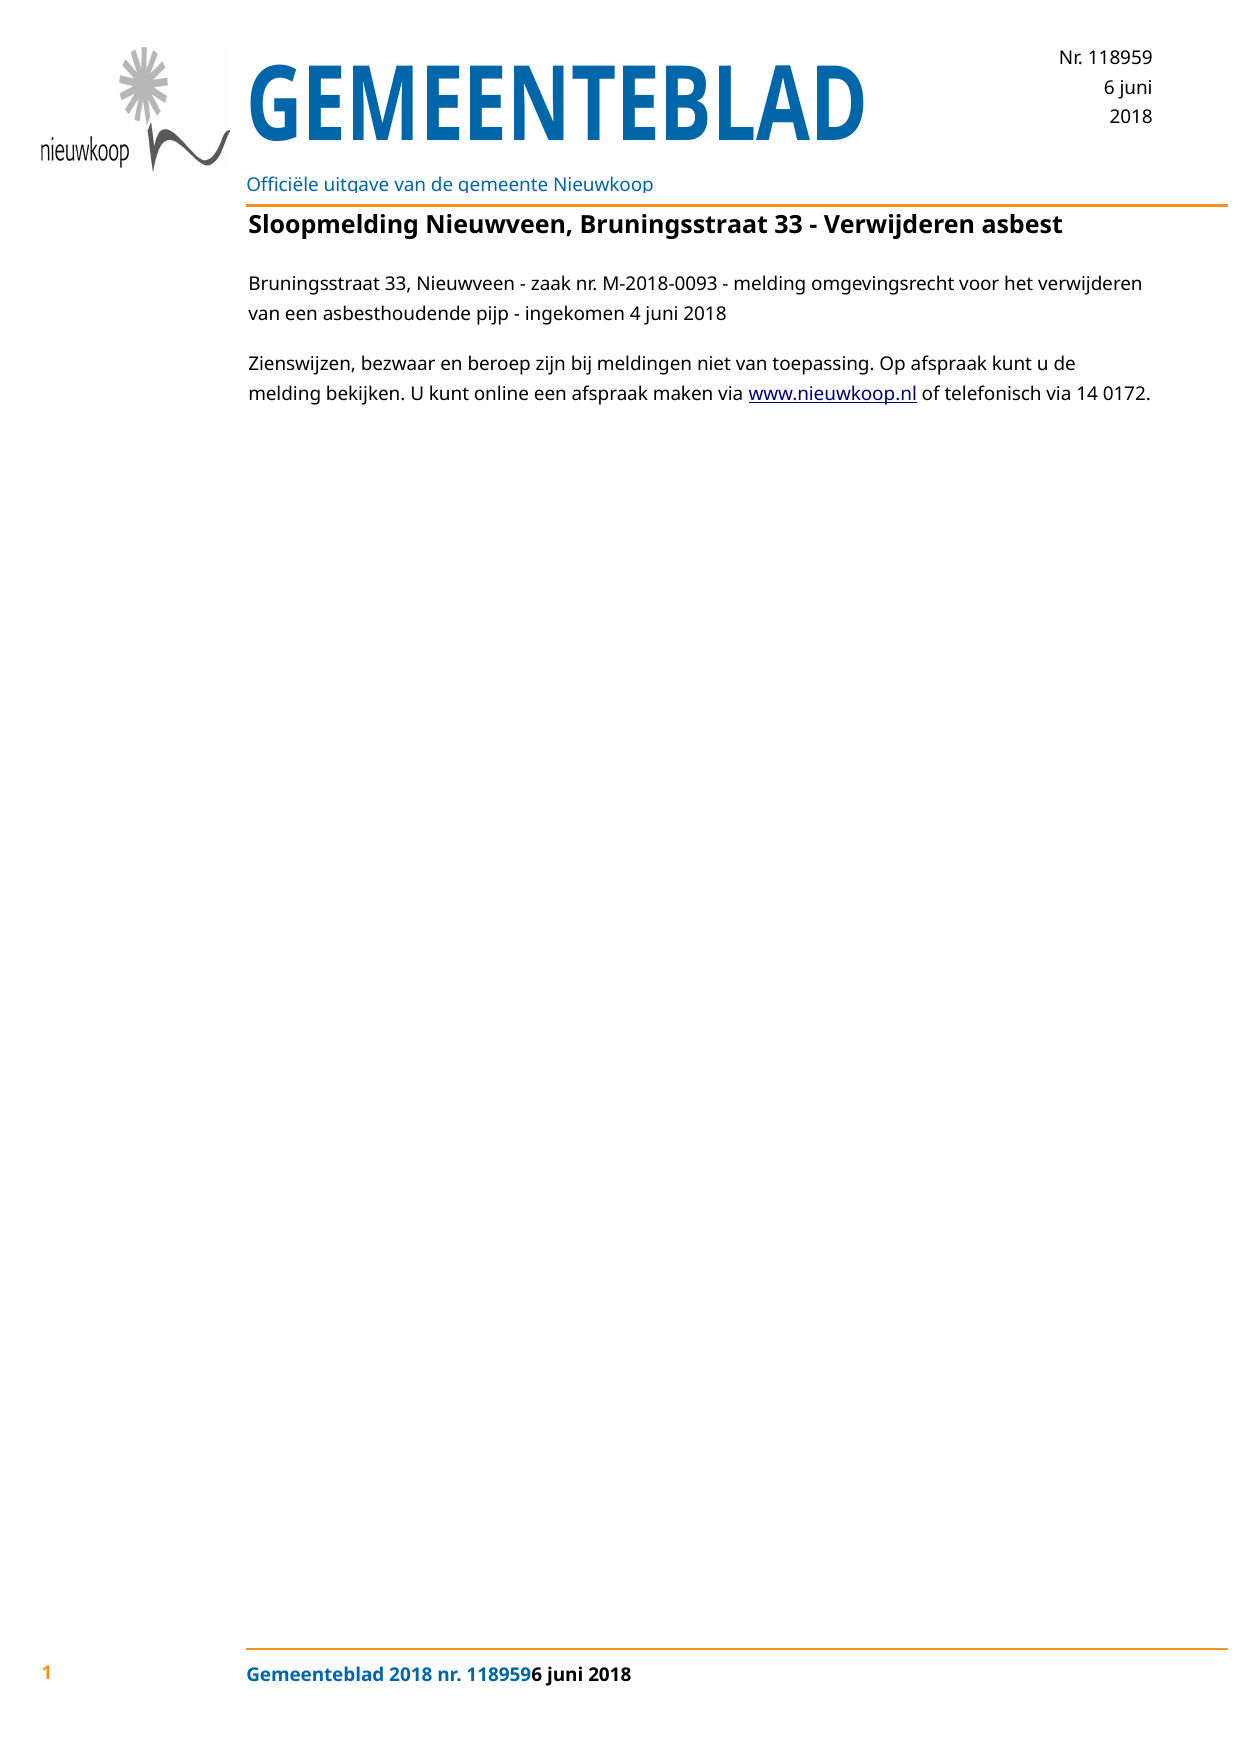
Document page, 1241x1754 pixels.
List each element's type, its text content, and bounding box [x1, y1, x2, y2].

text Bruningsstraat 33, Nieuwveen - zaak nr. M-2018-0093 - melding omgevingsrecht voor het verwijderen van een asbesthoudende pijp - ingekomen 4 juni 2018 [248, 270, 1152, 326]
picture [41, 47, 231, 172]
text Zienswijzen, bezwaar en beroep zijn bij meldingen niet van toepassing. Op afspraak kunt u de melding bekijken. U kunt online een afspraak maken via www.nieuwkoop.nl of telefonisch via 14 0172. [248, 350, 1152, 406]
text Sloopmelding Nieuwveen, Bruningsstraat 33 - Verwijderen asbest [248, 207, 1152, 241]
